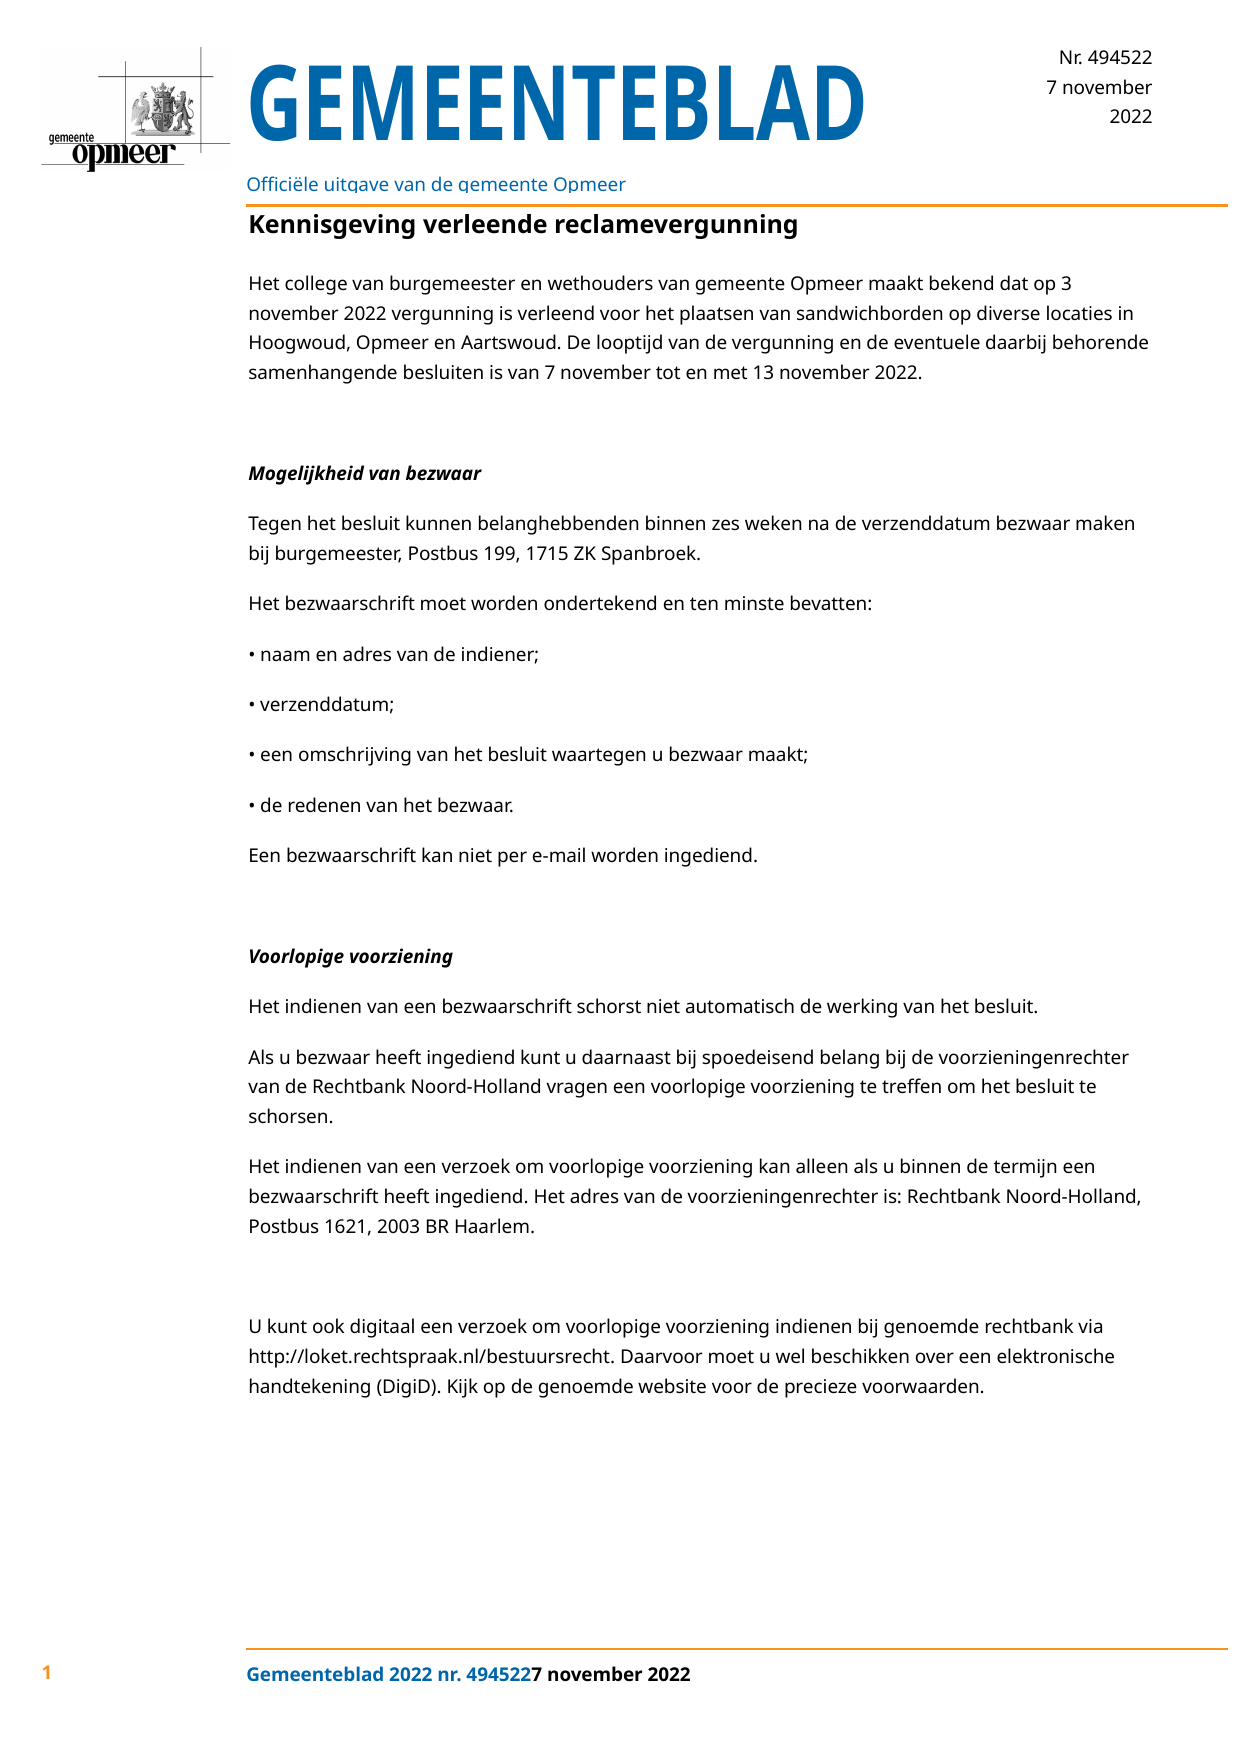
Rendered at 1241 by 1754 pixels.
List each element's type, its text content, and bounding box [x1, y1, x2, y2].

picture [41, 47, 231, 172]
text • de redenen van het bezwaar. [248, 792, 1152, 818]
text • naam en adres van de indiener; [248, 641, 1152, 666]
text Het indienen van een bezwaarschrift schorst niet automatisch de werking van het besluit. [248, 994, 1152, 1019]
text Mogelijkheid van bezwaar [248, 460, 1152, 486]
text Het college van burgemeester en wethouders van gemeente Opmeer maakt bekend dat op 3 november 2022 vergunning is verleend voor het plaatsen van sandwichborden op diverse locaties in Hoogwoud, Opmeer en Aartswoud. De looptijd van de vergunning en de eventuele daarbij behorende samenhangende besluiten is van 7 november tot en met 13 november 2022. [248, 270, 1152, 385]
text Het bezwaarschrift moet worden ondertekend en ten minste bevatten: [248, 590, 1152, 616]
text Voorlopige voorziening [248, 943, 1152, 969]
text • verzenddatum; [248, 691, 1152, 717]
text Het indienen van een verzoek om voorlopige voorziening kan alleen als u binnen de termijn een bezwaarschrift heeft ingediend. Het adres van de voorzieningenrechter is: Rechtbank Noord-Holland, Postbus 1621, 2003 BR Haarlem. [248, 1154, 1152, 1238]
text Kennisgeving verleende reclamevergunning [248, 207, 1152, 241]
text Een bezwaarschrift kan niet per e-mail worden ingediend. [248, 842, 1152, 868]
text Als u bezwaar heeft ingediend kunt u daarnaast bij spoedeisend belang bij de voorzieningenrechter van de Rechtbank Noord-Holland vragen een voorlopige voorziening te treffen om het besluit te schorsen. [248, 1044, 1152, 1129]
text • een omschrijving van het besluit waartegen u bezwaar maakt; [248, 742, 1152, 767]
text Tegen het besluit kunnen belanghebbenden binnen zes weken na de verzenddatum bezwaar maken bij burgemeester, Postbus 199, 1715 ZK Spanbroek. [248, 510, 1152, 566]
text U kunt ook digitaal een verzoek om voorlopige voorziening indienen bij genoemde rechtbank via http://loket.rechtspraak.nl/bestuursrecht. Daarvoor moet u wel beschikken over een elektronische handtekening (DigiD). Kijk op de genoemde website voor de precieze voorwaarden. [248, 1314, 1152, 1398]
